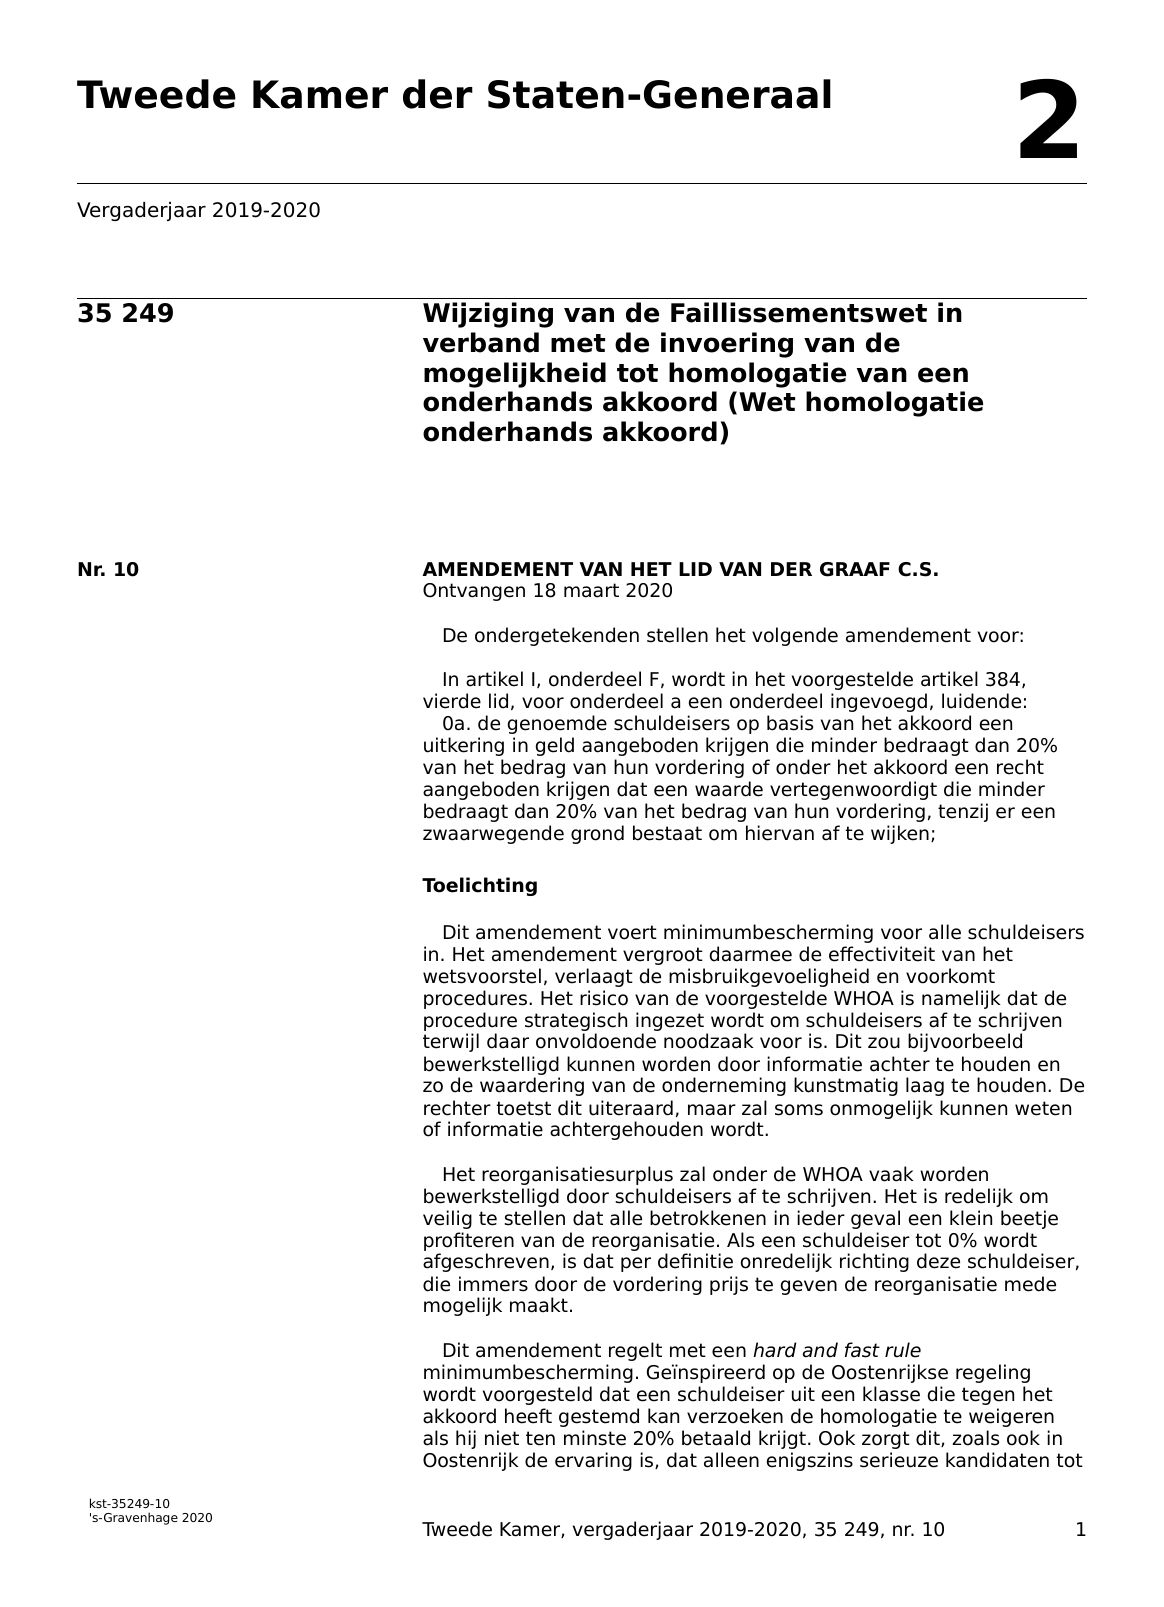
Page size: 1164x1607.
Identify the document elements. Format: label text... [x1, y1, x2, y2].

subtitle Toelichting [422, 874, 1087, 897]
text In artikel I, onderdeel F, wordt in het voorgestelde artikel 384, vierde lid, voor onderdeel a een onderdeel ingevoegd, luidende: [422, 669, 1087, 713]
text Ontvangen 18 maart 2020 [422, 580, 1087, 602]
table_header 2 [886, 59, 1087, 183]
text Dit amendement regelt met een hard and fast rule minimumbescherming. Geïnspireerd op de Oostenrijkse regeling wordt voorgesteld dat een schuldeiser uit een klasse die tegen het akkoord heeft gestemd kan verzoeken de homologatie te weigeren als hij niet ten minste 20% betaald krijgt. Ook zorgt dit, zoals ook in Oostenrijk de ervaring is, dat alleen enigszins serieuze kandidaten tot [422, 1339, 1087, 1471]
subtitle 35 249 Wijziging van de Faillissementswet in verband met de invoering van de mogelijkheid tot homologatie van een onderhands akkoord (Wet homologatie onderhands akkoord) [77, 299, 1087, 447]
table_cell Vergaderjaar 2019-2020 [77, 184, 1087, 298]
text 0a. de genoemde schuldeisers op basis van het akkoord een uitkering in geld aangeboden krijgen die minder bedraagt dan 20% van het bedrag van hun vordering of onder het akkoord een recht aangeboden krijgen dat een waarde vertegenwoordigt die minder bedraagt dan 20% van het bedrag van hun vordering, tenzij er een zwaarwegende grond bestaat om hiervan af te wijken; [422, 713, 1087, 844]
subtitle Nr. 10 AMENDEMENT VAN HET LID VAN DER GRAAF C.S. [77, 558, 1087, 580]
table_header Tweede Kamer der Staten-Generaal [77, 59, 886, 183]
text kst-35249-10 [88, 1497, 323, 1511]
text Dit amendement voert minimumbescherming voor alle schuldeisers in. Het amendement vergroot daarmee de effectiviteit van het wetsvoorstel, verlaagt de misbruikgevoeligheid en voorkomt procedures. Het risico van de voorgestelde WHOA is namelijk dat de procedure strategisch ingezet wordt om schuldeisers af te schrijven terwijl daar onvoldoende noodzaak voor is. Dit zou bijvoorbeeld bewerkstelligd kunnen worden door informatie achter te houden en zo de waardering van de onderneming kunstmatig laag te houden. De rechter toetst dit uiteraard, maar zal soms onmogelijk kunnen weten of informatie achtergehouden wordt. [422, 922, 1087, 1141]
text 's-Gravenhage 2020 [88, 1511, 323, 1525]
text Het reorganisatiesurplus zal onder de WHOA vaak worden bewerkstelligd door schuldeisers af te schrijven. Het is redelijk om veilig te stellen dat alle betrokkenen in ieder geval een klein beetje profiteren van de reorganisatie. Als een schuldeiser tot 0% wordt afgeschreven, is dat per definitie onredelijk richting deze schuldeiser, die immers door de vordering prijs te geven de reorganisatie mede mogelijk maakt. [422, 1163, 1087, 1317]
text De ondergetekenden stellen het volgende amendement voor: [422, 624, 1087, 647]
